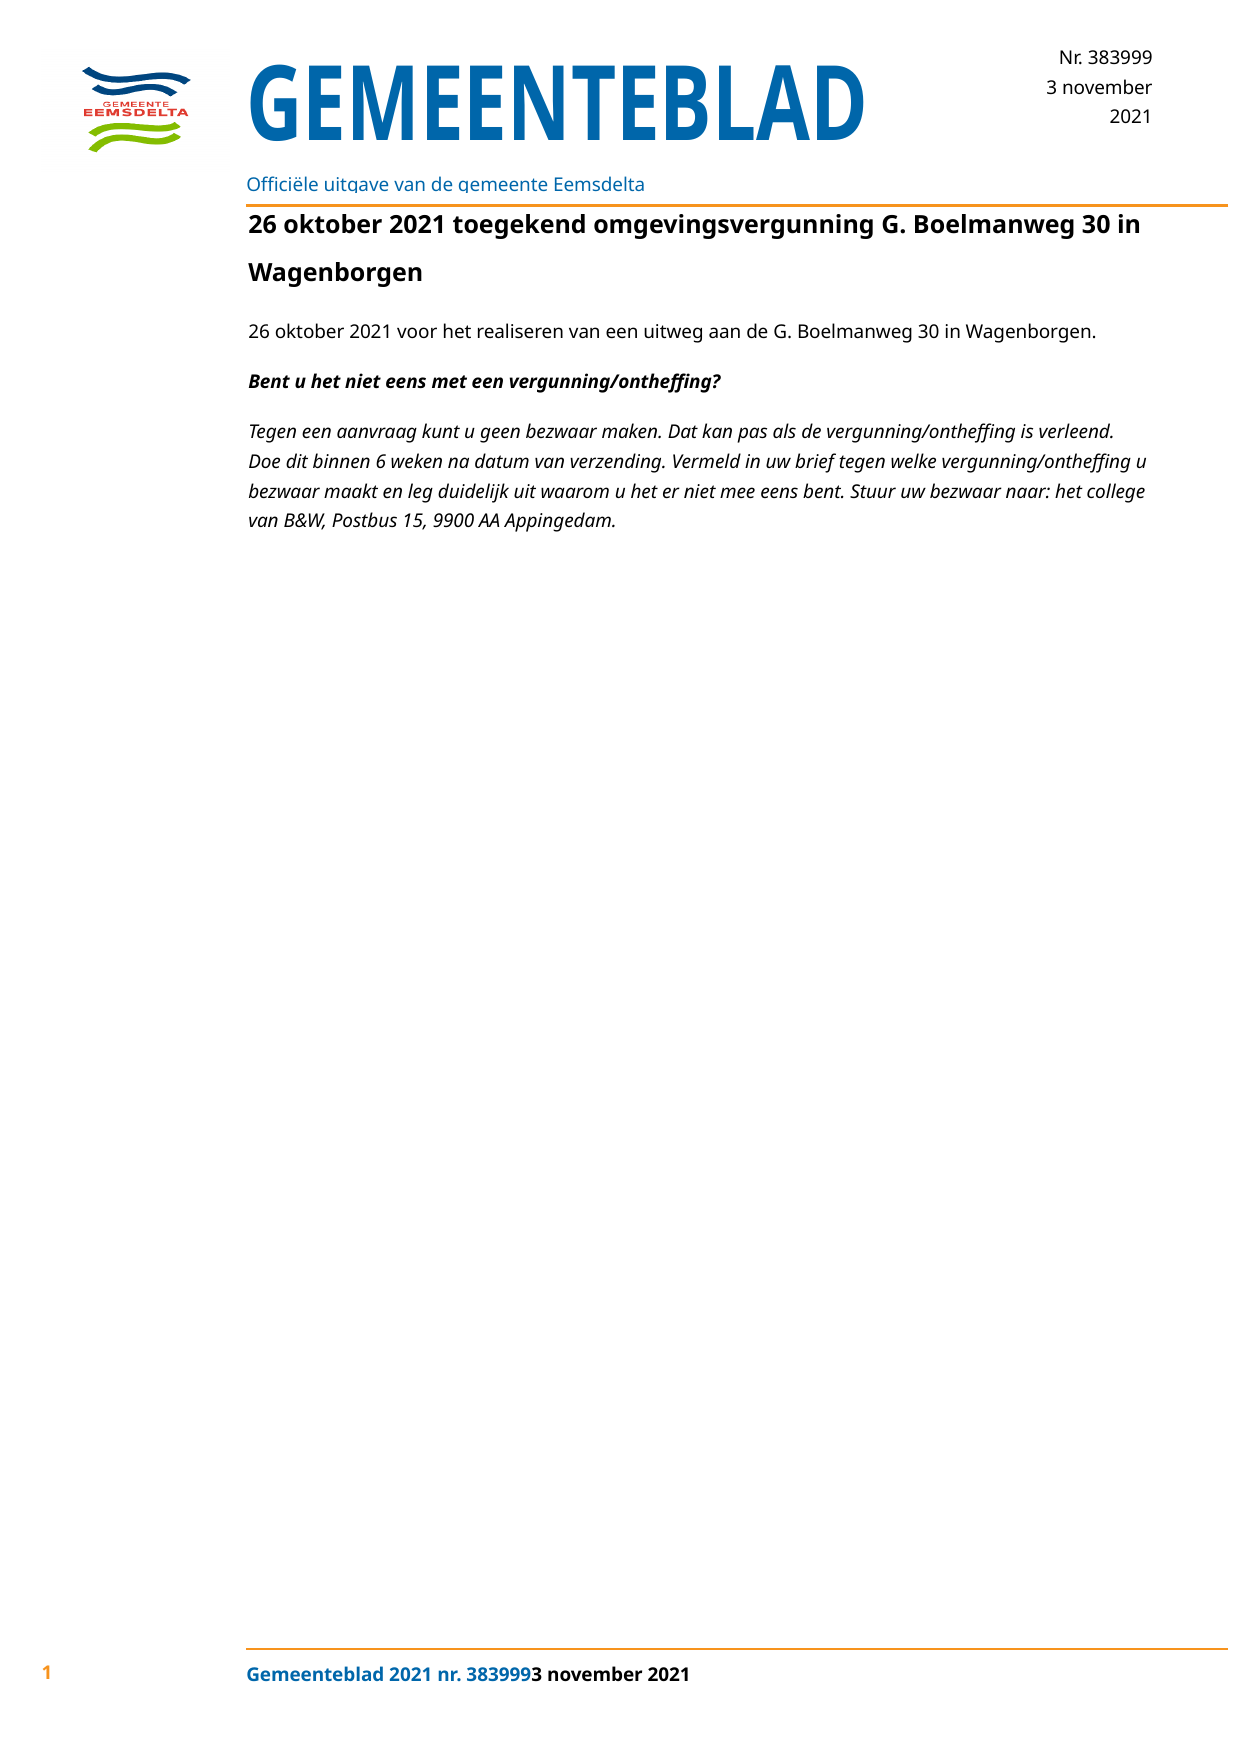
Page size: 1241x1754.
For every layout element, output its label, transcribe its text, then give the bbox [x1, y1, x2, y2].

picture [41, 47, 231, 172]
text 26 oktober 2021 voor het realiseren van een uitweg aan de G. Boelmanweg 30 in Wagenborgen. [248, 318, 1152, 344]
text Bent u het niet eens met een vergunning/ontheffing? [248, 368, 1152, 394]
text Tegen een aanvraag kunt u geen bezwaar maken. Dat kan pas als de vergunning/ontheffing is verleend. Doe dit binnen 6 weken na datum van verzending. Vermeld in uw brief tegen welke vergunning/ontheffing u bezwaar maakt en leg duidelijk uit waarom u het er niet mee eens bent. Stuur uw bezwaar naar: het college van B&W, Postbus 15, 9900 AA Appingedam. [248, 419, 1152, 533]
text 26 oktober 2021 toegekend omgevingsvergunning G. Boelmanweg 30 in Wagenborgen [248, 207, 1152, 288]
